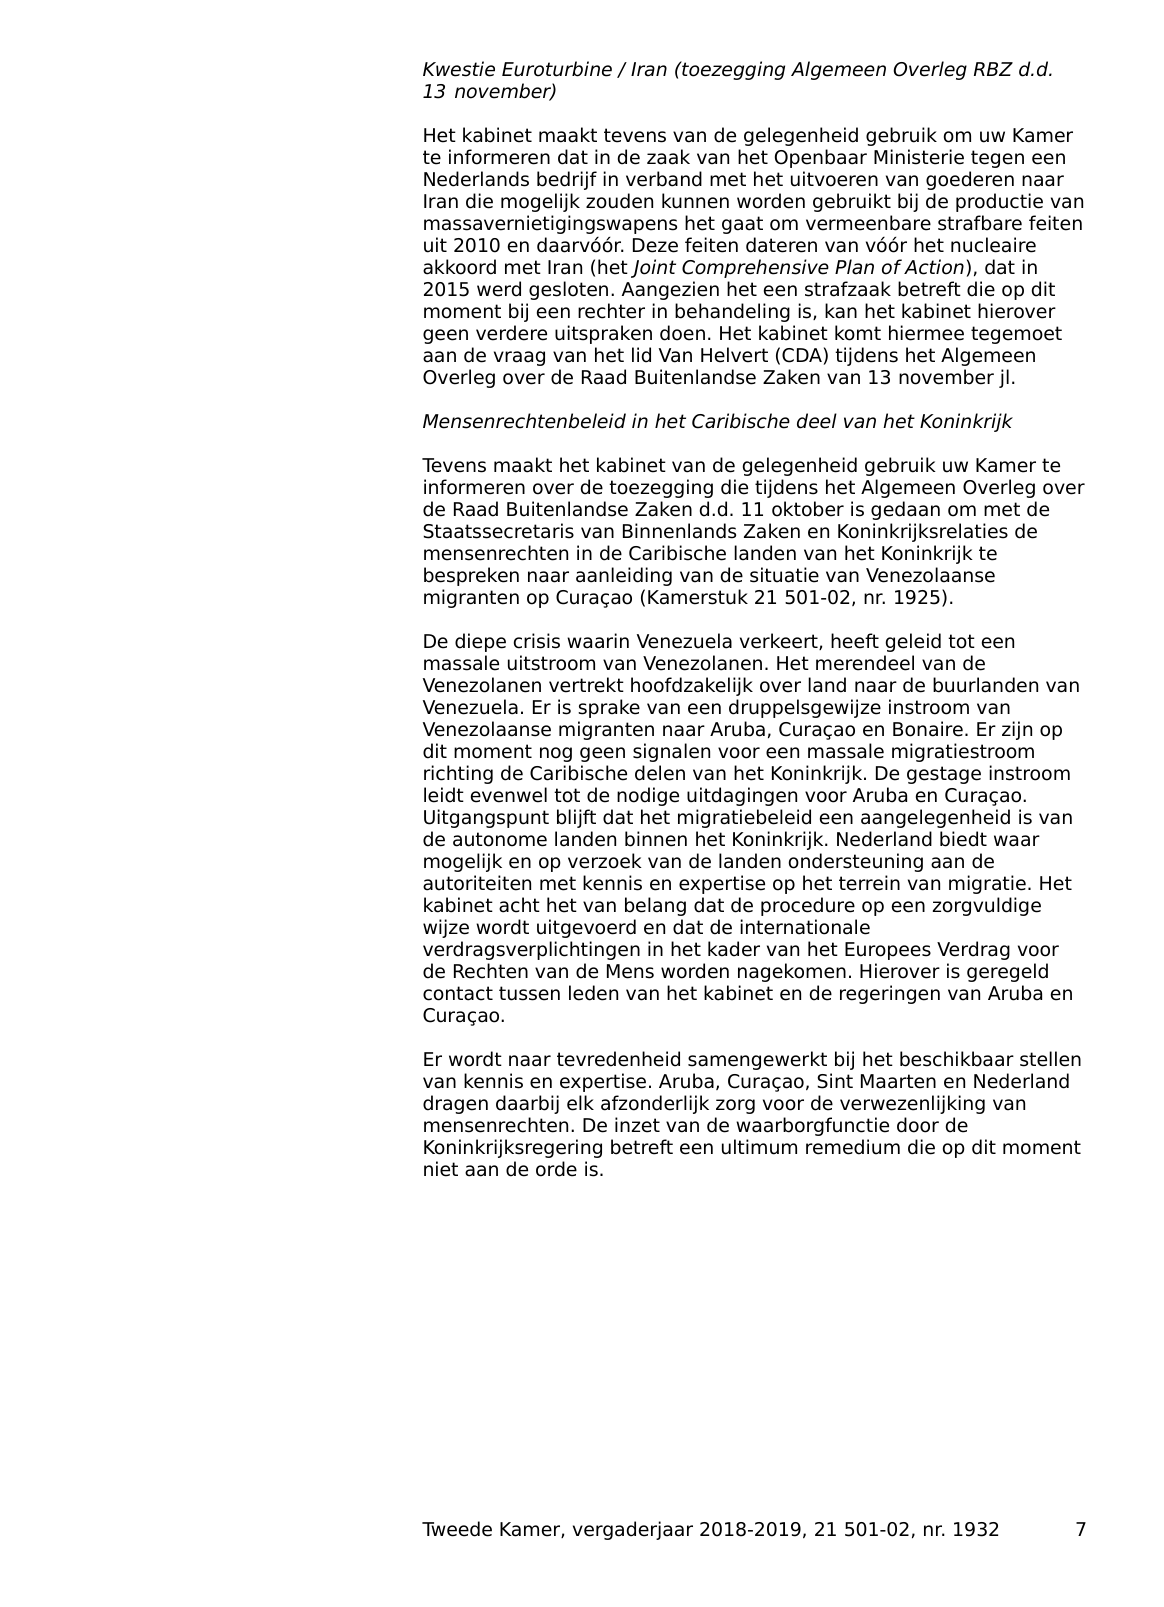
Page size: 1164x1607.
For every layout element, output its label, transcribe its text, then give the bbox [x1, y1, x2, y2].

text De diepe crisis waarin Venezuela verkeert, heeft geleid tot een massale uitstroom van Venezolanen. Het merendeel van de Venezolanen vertrekt hoofdzakelijk over land naar de buurlanden van Venezuela. Er is sprake van een druppelsgewijze instroom van Venezolaanse migranten naar Aruba, Curaçao en Bonaire. Er zijn op dit moment nog geen signalen voor een massale migratiestroom richting de Caribische delen van het Koninkrijk. De gestage instroom leidt evenwel tot de nodige uitdagingen voor Aruba en Curaçao. Uitgangspunt blijft dat het migratiebeleid een aangelegenheid is van de autonome landen binnen het Koninkrijk. Nederland biedt waar mogelijk en op verzoek van de landen ondersteuning aan de autoriteiten met kennis en expertise op het terrein van migratie. Het kabinet acht het van belang dat de procedure op een zorgvuldige wijze wordt uitgevoerd en dat de internationale verdragsverplichtingen in het kader van het Europees Verdrag voor de Rechten van de Mens worden nagekomen. Hierover is geregeld contact tussen leden van het kabinet en de regeringen van Aruba en Curaçao. [422, 631, 1087, 1027]
text Er wordt naar tevredenheid samengewerkt bij het beschikbaar stellen van kennis en expertise. Aruba, Curaçao, Sint Maarten en Nederland dragen daarbij elk afzonderlijk zorg voor de verwezenlijking van mensenrechten. De inzet van de waarborgfunctie door de Koninkrijksregering betreft een ultimum remedium die op dit moment niet aan de orde is. [422, 1049, 1087, 1181]
text Tevens maakt het kabinet van de gelegenheid gebruik uw Kamer te informeren over de toezegging die tijdens het Algemeen Overleg over de Raad Buitenlandse Zaken d.d. 11 oktober is gedaan om met de Staatssecretaris van Binnenlands Zaken en Koninkrijksrelaties de mensenrechten in de Caribische landen van het Koninkrijk te bespreken naar aanleiding van de situatie van Venezolaanse migranten op Curaçao (Kamerstuk 21 501-02, nr. 1925). [422, 455, 1087, 609]
text Het kabinet maakt tevens van de gelegenheid gebruik om uw Kamer te informeren dat in de zaak van het Openbaar Ministerie tegen een Nederlands bedrijf in verband met het uitvoeren van goederen naar Iran die mogelijk zouden kunnen worden gebruikt bij de productie van massavernietigingswapens het gaat om vermeenbare strafbare feiten uit 2010 en daarvóór. Deze feiten dateren van vóór het nucleaire akkoord met Iran (het Joint Comprehensive Plan of Action), dat in 2015 werd gesloten. Aangezien het een strafzaak betreft die op dit moment bij een rechter in behandeling is, kan het kabinet hierover geen verdere uitspraken doen. Het kabinet komt hiermee tegemoet aan de vraag van het lid Van Helvert (CDA) tijdens het Algemeen Overleg over de Raad Buitenlandse Zaken van 13 november jl. [422, 125, 1087, 389]
subtitle Kwestie Euroturbine / Iran (toezegging Algemeen Overleg RBZ d.d. 13 november) [422, 59, 1087, 103]
subtitle Mensenrechtenbeleid in het Caribische deel van het Koninkrijk [422, 411, 1087, 433]
